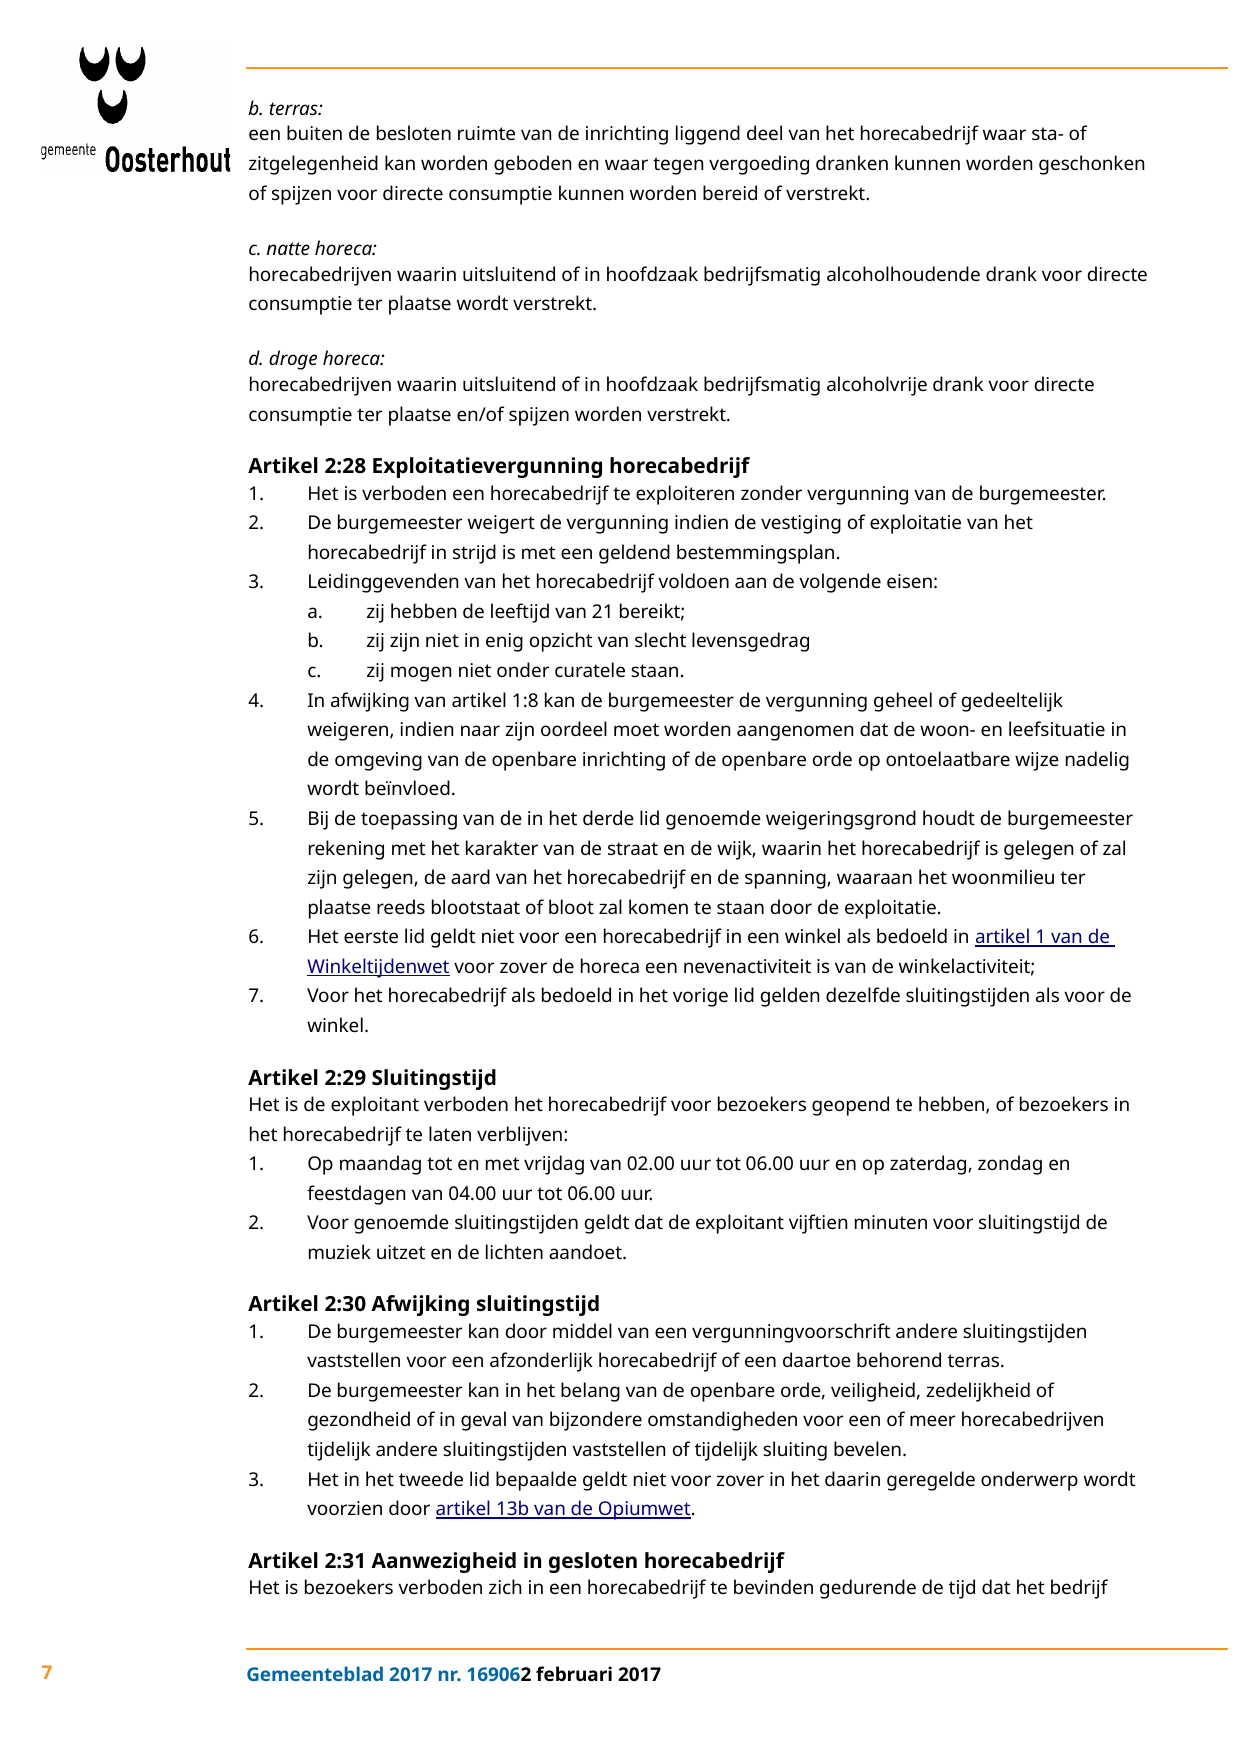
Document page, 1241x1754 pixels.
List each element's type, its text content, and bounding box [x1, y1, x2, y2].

list Het in het tweede lid bepaalde geldt niet voor zover in het daarin geregelde onderwerp wordt voorzien door artikel 13b van de Opiumwet. [248, 1466, 1152, 1521]
list zij hebben de leeftijd van 21 bereikt; [307, 598, 1152, 624]
text Het is bezoekers verboden zich in een horecabedrijf te bevinden gedurende de tijd dat het bedrijf [248, 1574, 1152, 1600]
list Voor genoemde sluitingstijden geldt dat de exploitant vijftien minuten voor sluitingstijd de muziek uitzet en de lichten aandoet. [248, 1209, 1152, 1265]
text Artikel 2:28 Exploitatievergunning horecabedrijf [248, 451, 1152, 480]
list zij mogen niet onder curatele staan. [307, 657, 1152, 683]
list zij zijn niet in enig opzicht van slecht levensgedrag [307, 628, 1152, 653]
text Artikel 2:29 Sluitingstijd [248, 1063, 1152, 1091]
text Het is de exploitant verboden het horecabedrijf voor bezoekers geopend te hebben, of bezoekers in het horecabedrijf te laten verblijven: [248, 1091, 1152, 1146]
list De burgemeester kan door middel van een vergunningvoorschrift andere sluitingstijden vaststellen voor een afzonderlijk horecabedrijf of een daartoe behorend terras. [248, 1318, 1152, 1373]
picture [41, 47, 231, 172]
text c. natte horeca: [248, 235, 1152, 261]
text b. terras: [248, 95, 1152, 121]
text horecabedrijven waarin uitsluitend of in hoofdzaak bedrijfsmatig alcoholvrije drank voor directe consumptie ter plaatse en/of spijzen worden verstrekt. [248, 371, 1152, 427]
text een buiten de besloten ruimte van de inrichting liggend deel van het horecabedrijf waar sta- of zitgelegenheid kan worden geboden en waar tegen vergoeding dranken kunnen worden geschonken of spijzen voor directe consumptie kunnen worden bereid of verstrekt. [248, 121, 1152, 205]
text horecabedrijven waarin uitsluitend of in hoofdzaak bedrijfsmatig alcoholhoudende drank voor directe consumptie ter plaatse wordt verstrekt. [248, 261, 1152, 316]
list In afwijking van artikel 1:8 kan de burgemeester de vergunning geheel of gedeeltelijk weigeren, indien naar zijn oordeel moet worden aangenomen dat de woon- en leefsituatie in de omgeving van de openbare inrichting of de openbare orde op ontoelaatbare wijze nadelig wordt beïnvloed. [248, 687, 1152, 801]
list Bij de toepassing van de in het derde lid genoemde weigeringsgrond houdt de burgemeester rekening met het karakter van de straat en de wijk, waarin het horecabedrijf is gelegen of zal zijn gelegen, de aard van het horecabedrijf en de spanning, waaraan het woonmilieu ter plaatse reeds blootstaat of bloot zal komen te staan door de exploitatie. [248, 805, 1152, 920]
list De burgemeester kan in het belang van de openbare orde, veiligheid, zedelijkheid of gezondheid of in geval van bijzondere omstandigheden voor een of meer horecabedrijven tijdelijk andere sluitingstijden vaststellen of tijdelijk sluiting bevelen. [248, 1377, 1152, 1462]
text Artikel 2:30 Afwijking sluitingstijd [248, 1289, 1152, 1318]
list De burgemeester weigert de vergunning indien de vestiging of exploitatie van het horecabedrijf in strijd is met een geldend bestemmingsplan. [248, 509, 1152, 565]
text d. droge horeca: [248, 346, 1152, 371]
list Voor het horecabedrijf als bedoeld in het vorige lid gelden dezelfde sluitingstijden als voor de winkel. [248, 983, 1152, 1038]
list Op maandag tot en met vrijdag van 02.00 uur tot 06.00 uur en op zaterdag, zondag en feestdagen van 04.00 uur tot 06.00 uur. [248, 1150, 1152, 1206]
text Artikel 2:31 Aanwezigheid in gesloten horecabedrijf [248, 1546, 1152, 1574]
list Het eerste lid geldt niet voor een horecabedrijf in een winkel als bedoeld in artikel 1 van de Winkeltijdenwet voor zover de horeca een nevenactiviteit is van de winkelactiviteit; [248, 923, 1152, 979]
list Leidinggevenden van het horecabedrijf voldoen aan de volgende eisen: [248, 568, 1152, 594]
list Het is verboden een horecabedrijf te exploiteren zonder vergunning van de burgemeester. [248, 480, 1152, 506]
